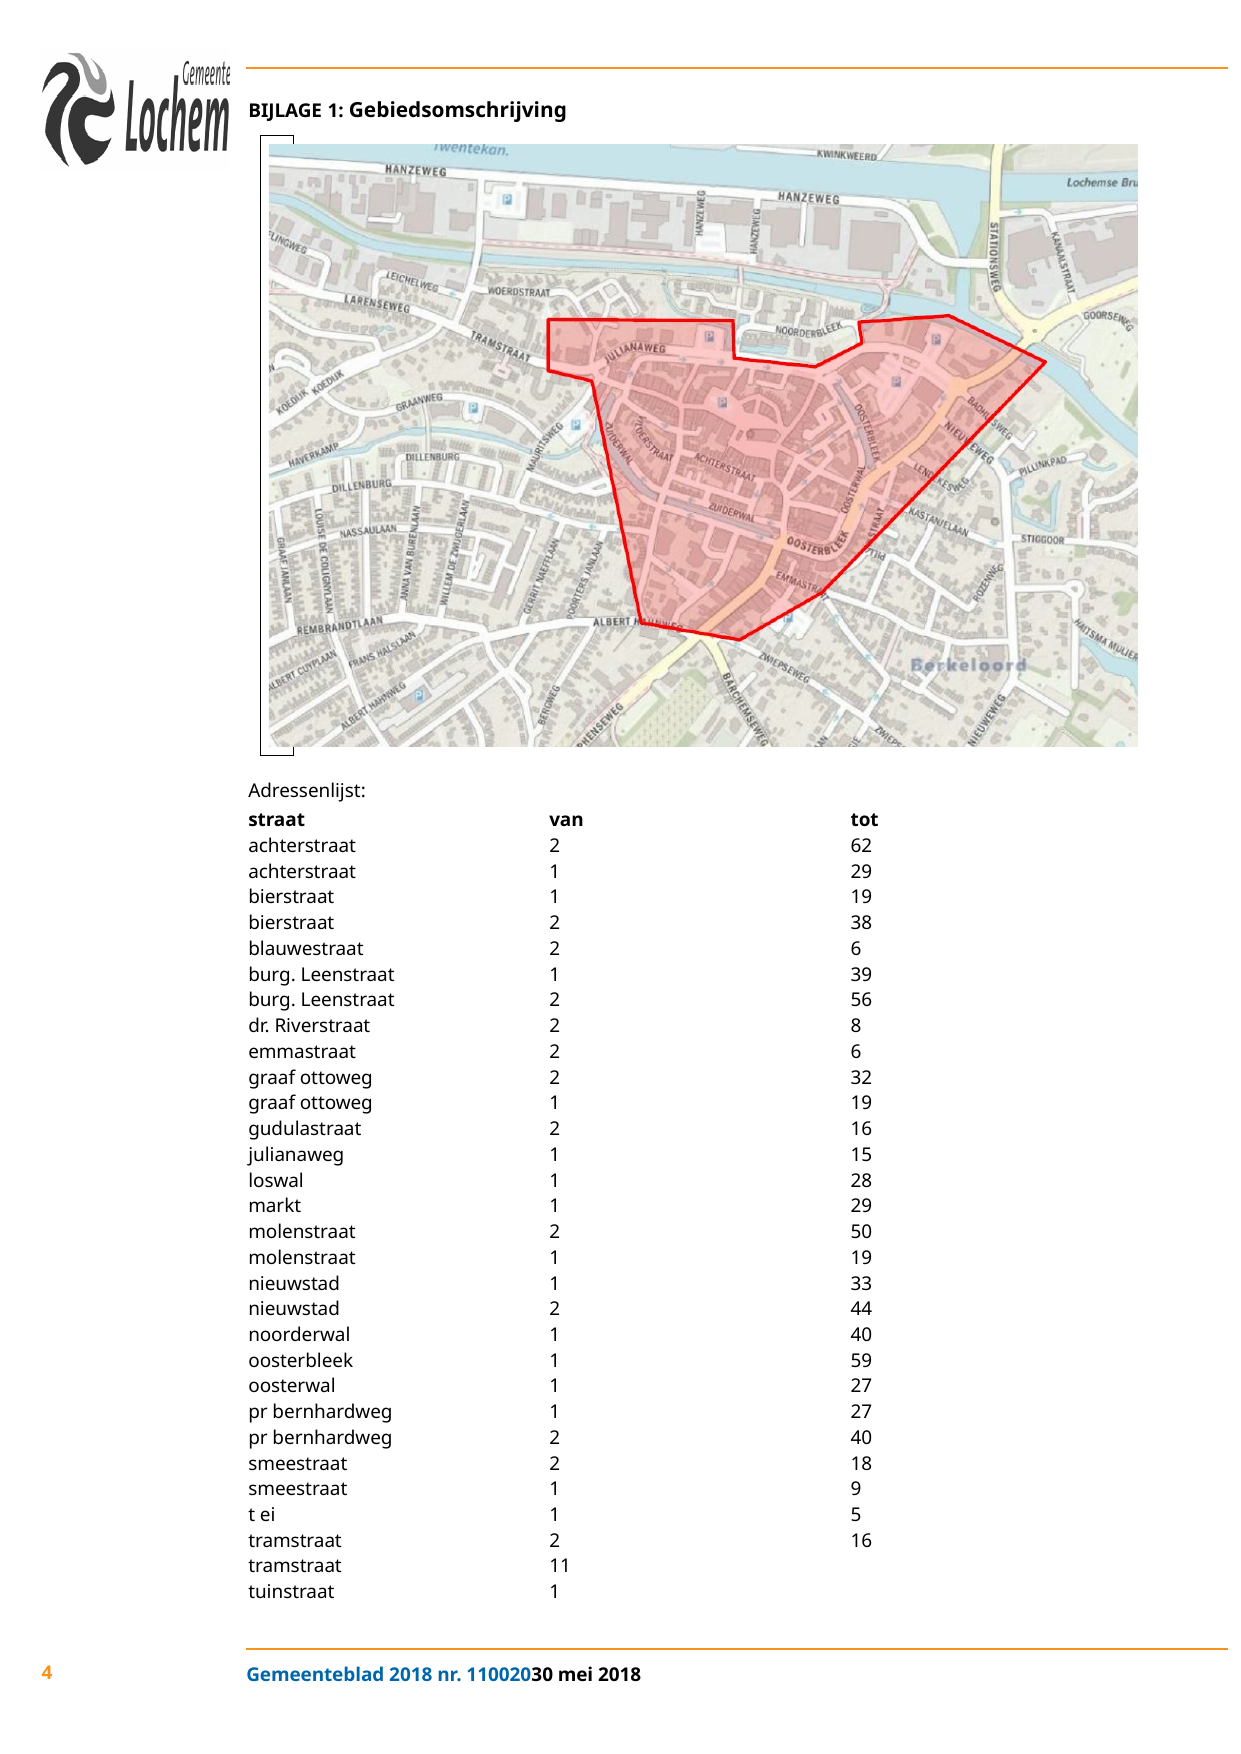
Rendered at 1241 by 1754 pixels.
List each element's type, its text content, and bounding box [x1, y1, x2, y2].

table_cell 2 [549, 1013, 850, 1038]
table_cell 44 [850, 1295, 1152, 1321]
table_cell 1 [549, 1501, 850, 1527]
table_cell 6 [850, 935, 1152, 961]
table_cell 16 [850, 1115, 1152, 1141]
table_cell 1 [549, 858, 850, 884]
table_cell pr bernhardweg [248, 1424, 549, 1450]
table_cell 59 [850, 1347, 1152, 1373]
table_cell 2 [549, 832, 850, 858]
table_header straat [248, 807, 549, 832]
table_cell 29 [850, 1193, 1152, 1218]
table_cell 5 [850, 1501, 1152, 1527]
table_cell loswal [248, 1167, 549, 1192]
table_cell 1 [549, 1244, 850, 1270]
table_cell 2 [549, 910, 850, 935]
table_cell 2 [549, 1115, 850, 1141]
table_cell oosterbleek [248, 1347, 549, 1373]
table_cell emmastraat [248, 1038, 549, 1064]
table_cell graaf ottoweg [248, 1090, 549, 1115]
table_cell 40 [850, 1424, 1152, 1450]
table_cell 9 [850, 1476, 1152, 1501]
table_cell 19 [850, 1244, 1152, 1270]
table_cell 56 [850, 987, 1152, 1012]
table_cell smeestraat [248, 1476, 549, 1501]
table_cell burg. Leenstraat [248, 987, 549, 1012]
table_cell 2 [549, 1295, 850, 1321]
table_cell 1 [549, 884, 850, 909]
picture [268, 144, 1155, 747]
table_cell t ei [248, 1501, 549, 1527]
table_cell dr. Riverstraat [248, 1013, 549, 1038]
table_cell 1 [549, 1373, 850, 1398]
table_cell 1 [549, 1398, 850, 1424]
picture [41, 47, 231, 172]
text BIJLAGE 1: Gebiedsomschrijving [248, 95, 1152, 123]
table_cell 19 [850, 1090, 1152, 1115]
table_cell 2 [549, 1424, 850, 1450]
table_cell 1 [549, 1167, 850, 1192]
table_cell 2 [549, 987, 850, 1012]
table_cell gudulastraat [248, 1115, 549, 1141]
table_cell pr bernhardweg [248, 1398, 549, 1424]
table_cell noorderwal [248, 1321, 549, 1347]
table_cell 28 [850, 1167, 1152, 1192]
table_cell 38 [850, 910, 1152, 935]
table_cell oosterwal [248, 1373, 549, 1398]
table_cell 27 [850, 1398, 1152, 1424]
table_cell 2 [549, 1218, 850, 1244]
table_cell 1 [549, 1270, 850, 1295]
table_cell tuinstraat [248, 1579, 549, 1604]
table_cell 1 [549, 961, 850, 987]
table_cell smeestraat [248, 1450, 549, 1476]
table_cell julianaweg [248, 1141, 549, 1167]
table_cell graaf ottoweg [248, 1064, 549, 1089]
table_cell bierstraat [248, 884, 549, 909]
table_cell 8 [850, 1013, 1152, 1038]
table_cell [850, 1553, 1152, 1578]
table_cell 33 [850, 1270, 1152, 1295]
table_cell achterstraat [248, 858, 549, 884]
table_cell 1 [549, 1193, 850, 1218]
table_cell 1 [549, 1321, 850, 1347]
table_cell 16 [850, 1527, 1152, 1553]
table_cell molenstraat [248, 1218, 549, 1244]
table_header van [549, 807, 850, 832]
table_header tot [850, 807, 1152, 832]
table_cell 2 [549, 1038, 850, 1064]
table_cell 11 [549, 1553, 850, 1578]
table_cell markt [248, 1193, 549, 1218]
table_cell 15 [850, 1141, 1152, 1167]
table_cell molenstraat [248, 1244, 549, 1270]
table_cell 1 [549, 1476, 850, 1501]
table_cell nieuwstad [248, 1270, 549, 1295]
table_cell 62 [850, 832, 1152, 858]
table_cell 39 [850, 961, 1152, 987]
table_cell 2 [549, 935, 850, 961]
table_cell 18 [850, 1450, 1152, 1476]
table_cell tramstraat [248, 1553, 549, 1578]
table_cell burg. Leenstraat [248, 961, 549, 987]
table_cell 32 [850, 1064, 1152, 1089]
table_cell 1 [549, 1347, 850, 1373]
text Adressenlijst: [248, 777, 1152, 803]
table_cell 2 [549, 1527, 850, 1553]
table_cell 1 [549, 1090, 850, 1115]
table_cell tramstraat [248, 1527, 549, 1553]
table_cell nieuwstad [248, 1295, 549, 1321]
table_cell [850, 1579, 1152, 1604]
table_cell 2 [549, 1450, 850, 1476]
table_cell 2 [549, 1064, 850, 1089]
table_cell 29 [850, 858, 1152, 884]
table_cell 50 [850, 1218, 1152, 1244]
table_cell bierstraat [248, 910, 549, 935]
table_cell 6 [850, 1038, 1152, 1064]
table_cell 27 [850, 1373, 1152, 1398]
table_cell 40 [850, 1321, 1152, 1347]
table_cell 1 [549, 1579, 850, 1604]
table_cell achterstraat [248, 832, 549, 858]
table_cell blauwestraat [248, 935, 549, 961]
table_cell 1 [549, 1141, 850, 1167]
table_cell 19 [850, 884, 1152, 909]
